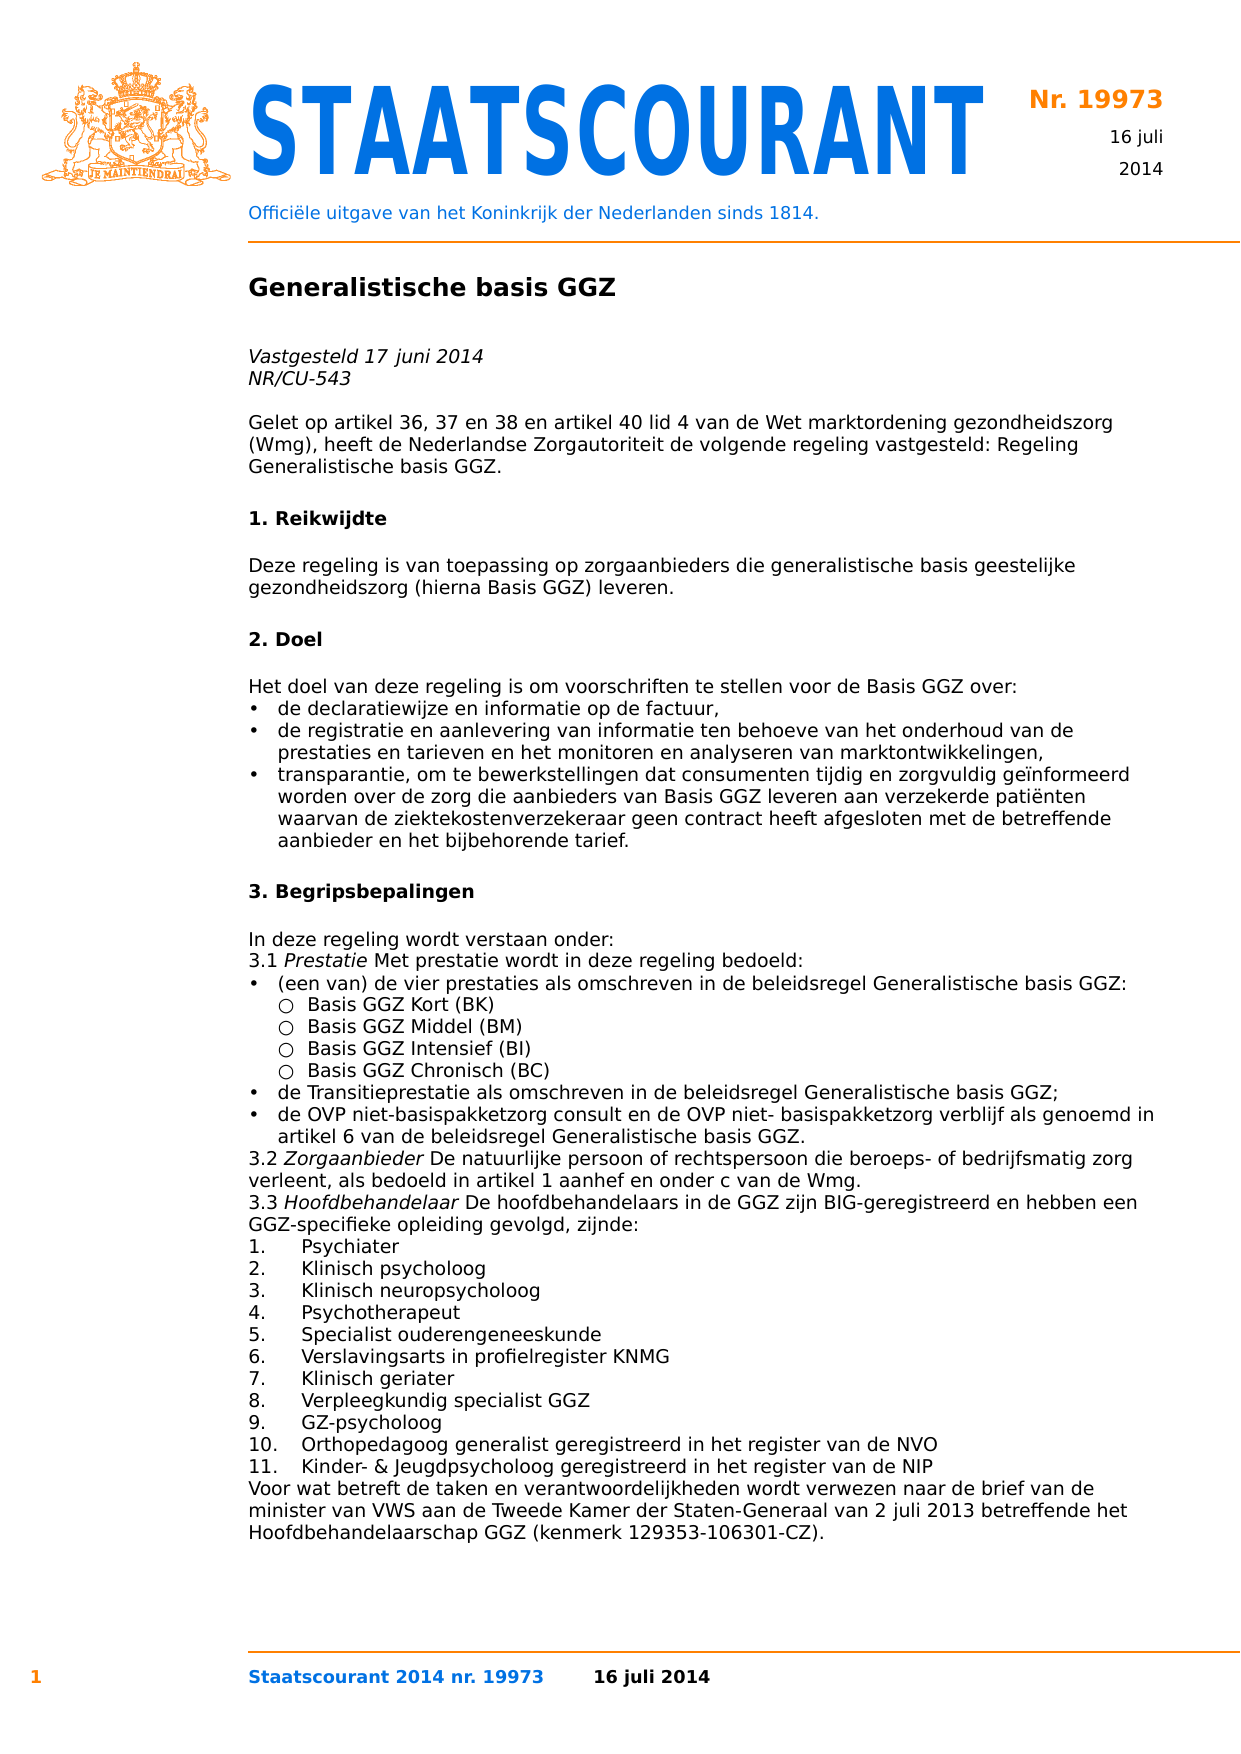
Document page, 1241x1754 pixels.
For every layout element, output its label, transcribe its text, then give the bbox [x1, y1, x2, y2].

text 2. Klinisch psycholoog [248, 1258, 1163, 1280]
text • de Transitieprestatie als omschreven in de beleidsregel Generalistische basis GGZ; [248, 1082, 1163, 1104]
text Gelet op artikel 36, 37 en 38 en artikel 40 lid 4 van de Wet marktordening gezondheidszorg (Wmg), heeft de Nederlandse Zorgautoriteit de volgende regeling vastgesteld: Regeling Generalistische basis GGZ. [248, 412, 1163, 478]
text 3. Klinisch neuropsycholoog [248, 1280, 1163, 1302]
subtitle 2. Doel [248, 629, 1163, 651]
table_header Nr. 19973 [998, 62, 1240, 121]
text Vastgesteld 17 juni 2014 [248, 346, 1163, 368]
text ○ Basis GGZ Kort (BK) [278, 994, 1163, 1016]
text In deze regeling wordt verstaan onder: [248, 928, 1163, 950]
text ○ Basis GGZ Middel (BM) [278, 1016, 1163, 1038]
text 6. Verslavingsarts in profielregister KNMG [248, 1346, 1163, 1368]
subtitle 1. Reikwijdte [248, 508, 1163, 530]
text 10. Orthopedagoog generalist geregistreerd in het register van de NVO [248, 1434, 1163, 1456]
text 8. Verpleegkundig specialist GGZ [248, 1390, 1163, 1412]
text 5. Specialist ouderengeneeskunde [248, 1324, 1163, 1346]
text Deze regeling is van toepassing op zorgaanbieders die generalistische basis geestelijke gezondheidszorg (hierna Basis GGZ) leveren. [248, 555, 1163, 599]
picture [41, 62, 231, 186]
table_cell 2014 [998, 153, 1240, 203]
text 11. Kinder- & Jeugdpsycholoog geregistreerd in het register van de NIP [248, 1456, 1163, 1478]
text • transparantie, om te bewerkstellingen dat consumenten tijdig en zorgvuldig geïnformeerd worden over de zorg die aanbieders van Basis GGZ leveren aan verzekerde patiënten waarvan de ziektekostenverzekeraar geen contract heeft afgesloten met de betreffende aanbieder en het bijbehorende tarief. [248, 763, 1163, 851]
text 1. Psychiater [248, 1236, 1163, 1258]
text 3.2 Zorgaanbieder De natuurlijke persoon of rechtspersoon die beroeps- of bedrijfsmatig zorg verleent, als bedoeld in artikel 1 aanhef en onder c van de Wmg. [248, 1148, 1163, 1192]
text • de OVP niet-basispakketzorg consult en de OVP niet- basispakketzorg verblijf als genoemd in artikel 6 van de beleidsregel Generalistische basis GGZ. [248, 1104, 1163, 1148]
text • de registratie en aanlevering van informatie ten behoeve van het onderhoud van de prestaties en tarieven en het monitoren en analyseren van marktontwikkelingen, [248, 719, 1163, 763]
text ○ Basis GGZ Chronisch (BC) [278, 1060, 1163, 1082]
text 3.3 Hoofdbehandelaar De hoofdbehandelaars in de GGZ zijn BIG-geregistreerd en hebben een GGZ-specifieke opleiding gevolgd, zijnde: [248, 1192, 1163, 1236]
table_cell 16 juli [998, 121, 1240, 153]
text 3.1 Prestatie Met prestatie wordt in deze regeling bedoeld: [248, 950, 1163, 972]
text • (een van) de vier prestaties als omschreven in de beleidsregel Generalistische basis GGZ: [248, 972, 1163, 994]
text Het doel van deze regeling is om voorschriften te stellen voor de Basis GGZ over: [248, 676, 1163, 698]
text 7. Klinisch geriater [248, 1368, 1163, 1390]
text 4. Psychotherapeut [248, 1302, 1163, 1324]
text Voor wat betreft de taken en verantwoordelijkheden wordt verwezen naar de brief van de minister van VWS aan de Tweede Kamer der Staten-Generaal van 2 juli 2013 betreffende het Hoofdbehandelaarschap GGZ (kenmerk 129353-106301-CZ). [248, 1478, 1163, 1544]
subtitle 3. Begripsbepalingen [248, 881, 1163, 903]
table_header STAATSCOURANT [248, 62, 998, 203]
text 9. GZ-psycholoog [248, 1412, 1163, 1434]
text NR/CU-543 [248, 368, 1163, 390]
text • de declaratiewijze en informatie op de factuur, [248, 698, 1163, 719]
table_cell Officiële uitgave van het Koninkrijk der Nederlanden sinds 1814. [248, 203, 1240, 241]
text ○ Basis GGZ Intensief (BI) [278, 1038, 1163, 1060]
table_header [25, 62, 248, 241]
subtitle Generalistische basis GGZ [248, 273, 1163, 302]
